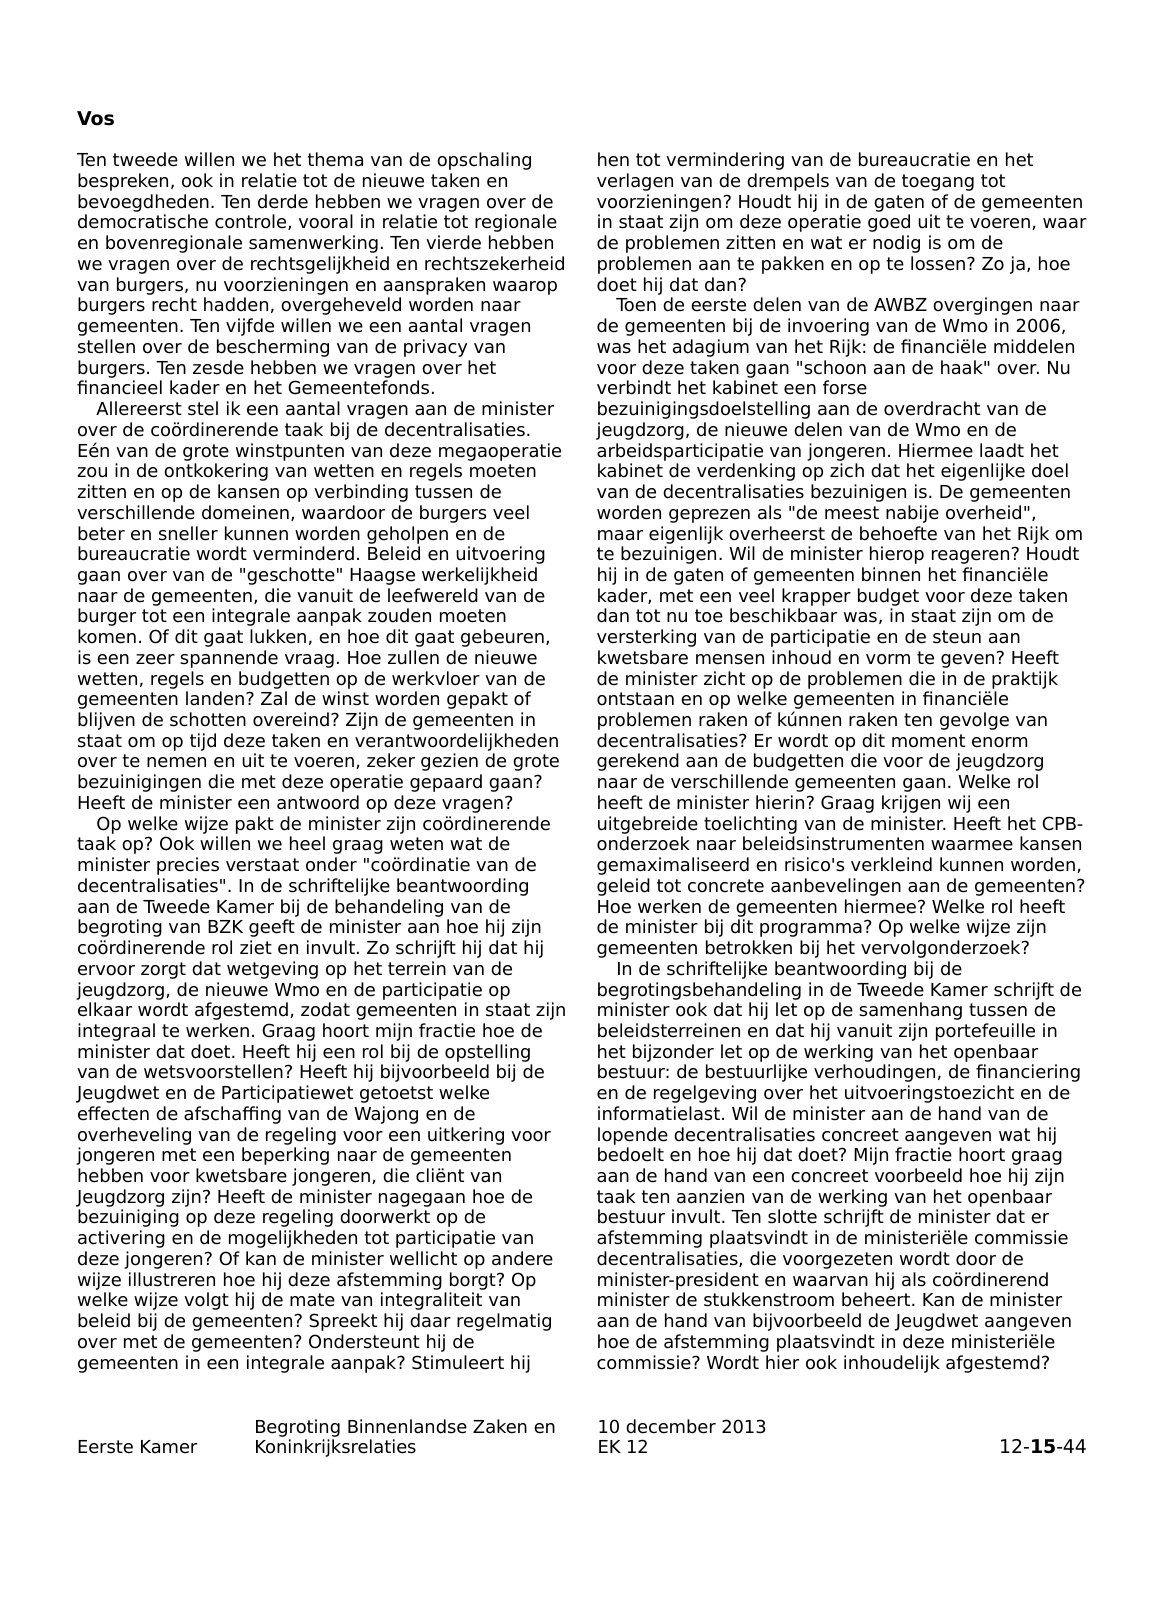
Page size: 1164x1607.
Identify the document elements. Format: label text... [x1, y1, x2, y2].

text hen tot vermindering van de bureaucratie en het verlagen van de drempels van de toegang tot voorzieningen? Houdt hij in de gaten of de gemeenten in staat zijn om deze operatie goed uit te voeren, waar de problemen zitten en wat er nodig is om de problemen aan te pakken en op te lossen? Zo ja, hoe doet hij dat dan? [596, 150, 1087, 295]
text In de schriftelijke beantwoording bij de begrotingsbehandeling in de Tweede Kamer schrijft de minister ook dat hij let op de samenhang tussen de beleidsterreinen en dat hij vanuit zijn portefeuille in het bijzonder let op de werking van het openbaar bestuur: de bestuurlijke verhoudingen, de financiering en de regelgeving over het uitvoeringstoezicht en de informatielast. Wil de minister aan de hand van de lopende decentralisaties concreet aangeven wat hij bedoelt en hoe hij dat doet? Mijn fractie hoort graag aan de hand van een concreet voorbeeld hoe hij zijn taak ten aanzien van de werking van het openbaar bestuur invult. Ten slotte schrijft de minister dat er afstemming plaatsvindt in de ministeriële commissie decentralisaties, die voorgezeten wordt door de minister-president en waarvan hij als coördinerend minister de stukkenstroom beheert. Kan de minister aan de hand van bijvoorbeeld de Jeugdwet aangeven hoe de afstemming plaatsvindt in deze ministeriële commissie? Wordt hier ook inhoudelijk afgestemd? [596, 959, 1087, 1373]
text Allereerst stel ik een aantal vragen aan de minister over de coördinerende taak bij de decentralisaties. Eén van de grote winstpunten van deze megaoperatie zou in de ontkokering van wetten en regels moeten zitten en op de kansen op verbinding tussen de verschillende domeinen, waardoor de burgers veel beter en sneller kunnen worden geholpen en de bureaucratie wordt verminderd. Beleid en uitvoering gaan over van de "geschotte" Haagse werkelijkheid naar de gemeenten, die vanuit de leefwereld van de burger tot een integrale aanpak zouden moeten komen. Of dit gaat lukken, en hoe dit gaat gebeuren, is een zeer spannende vraag. Hoe zullen de nieuwe wetten, regels en budgetten op de werkvloer van de gemeenten landen? Zal de winst worden gepakt of blijven de schotten overeind? Zijn de gemeenten in staat om op tijd deze taken en verantwoordelijkheden over te nemen en uit te voeren, zeker gezien de grote bezuinigingen die met deze operatie gepaard gaan? Heeft de minister een antwoord op deze vragen? [77, 399, 567, 813]
text Toen de eerste delen van de AWBZ overgingen naar de gemeenten bij de invoering van de Wmo in 2006, was het adagium van het Rijk: de financiële middelen voor deze taken gaan "schoon aan de haak" over. Nu verbindt het kabinet een forse bezuinigingsdoelstelling aan de overdracht van de jeugdzorg, de nieuwe delen van de Wmo en de arbeidsparticipatie van jongeren. Hiermee laadt het kabinet de verdenking op zich dat het eigenlijke doel van de decentralisaties bezuinigen is. De gemeenten worden geprezen als "de meest nabije overheid", maar eigenlijk overheerst de behoefte van het Rijk om te bezuinigen. Wil de minister hierop reageren? Houdt hij in de gaten of gemeenten binnen het financiële kader, met een veel krapper budget voor deze taken dan tot nu toe beschikbaar was, in staat zijn om de versterking van de participatie en de steun aan kwetsbare mensen inhoud en vorm te geven? Heeft de minister zicht op de problemen die in de praktijk ontstaan en op welke gemeenten in financiële problemen raken of kúnnen raken ten gevolge van decentralisaties? Er wordt op dit moment enorm gerekend aan de budgetten die voor de jeugdzorg naar de verschillende gemeenten gaan. Welke rol heeft de minister hierin? Graag krijgen wij een uitgebreide toelichting van de minister. Heeft het CPB-onderzoek naar beleidsinstrumenten waarmee kansen gemaximaliseerd en risico's verkleind kunnen worden, geleid tot concrete aanbevelingen aan de gemeenten? Hoe werken de gemeenten hiermee? Welke rol heeft de minister bij dit programma? Op welke wijze zijn gemeenten betrokken bij het vervolgonderzoek? [596, 295, 1087, 959]
text Op welke wijze pakt de minister zijn coördinerende taak op? Ook willen we heel graag weten wat de minister precies verstaat onder "coördinatie van de decentralisaties". In de schriftelijke beantwoording aan de Tweede Kamer bij de behandeling van de begroting van BZK geeft de minister aan hoe hij zijn coördinerende rol ziet en invult. Zo schrijft hij dat hij ervoor zorgt dat wetgeving op het terrein van de jeugdzorg, de nieuwe Wmo en de participatie op elkaar wordt afgestemd, zodat gemeenten in staat zijn integraal te werken. Graag hoort mijn fractie hoe de minister dat doet. Heeft hij een rol bij de opstelling van de wetsvoorstellen? Heeft hij bijvoorbeeld bij de Jeugdwet en de Participatiewet getoetst welke effecten de afschaffing van de Wajong en de overheveling van de regeling voor een uitkering voor jongeren met een beperking naar de gemeenten hebben voor kwetsbare jongeren, die cliënt van Jeugdzorg zijn? Heeft de minister nagegaan hoe de bezuiniging op deze regeling doorwerkt op de activering en de mogelijkheden tot participatie van deze jongeren? Of kan de minister wellicht op andere wijze illustreren hoe hij deze afstemming borgt? Op welke wijze volgt hij de mate van integraliteit van beleid bij de gemeenten? Spreekt hij daar regelmatig over met de gemeenten? Ondersteunt hij de gemeenten in een integrale aanpak? Stimuleert hij [77, 813, 567, 1373]
text Ten tweede willen we het thema van de opschaling bespreken, ook in relatie tot de nieuwe taken en bevoegdheden. Ten derde hebben we vragen over de democratische controle, vooral in relatie tot regionale en bovenregionale samenwerking. Ten vierde hebben we vragen over de rechtsgelijkheid en rechtszekerheid van burgers, nu voorzieningen en aanspraken waarop burgers recht hadden, overgeheveld worden naar gemeenten. Ten vijfde willen we een aantal vragen stellen over de bescherming van de privacy van burgers. Ten zesde hebben we vragen over het financieel kader en het Gemeentefonds. [77, 150, 567, 399]
